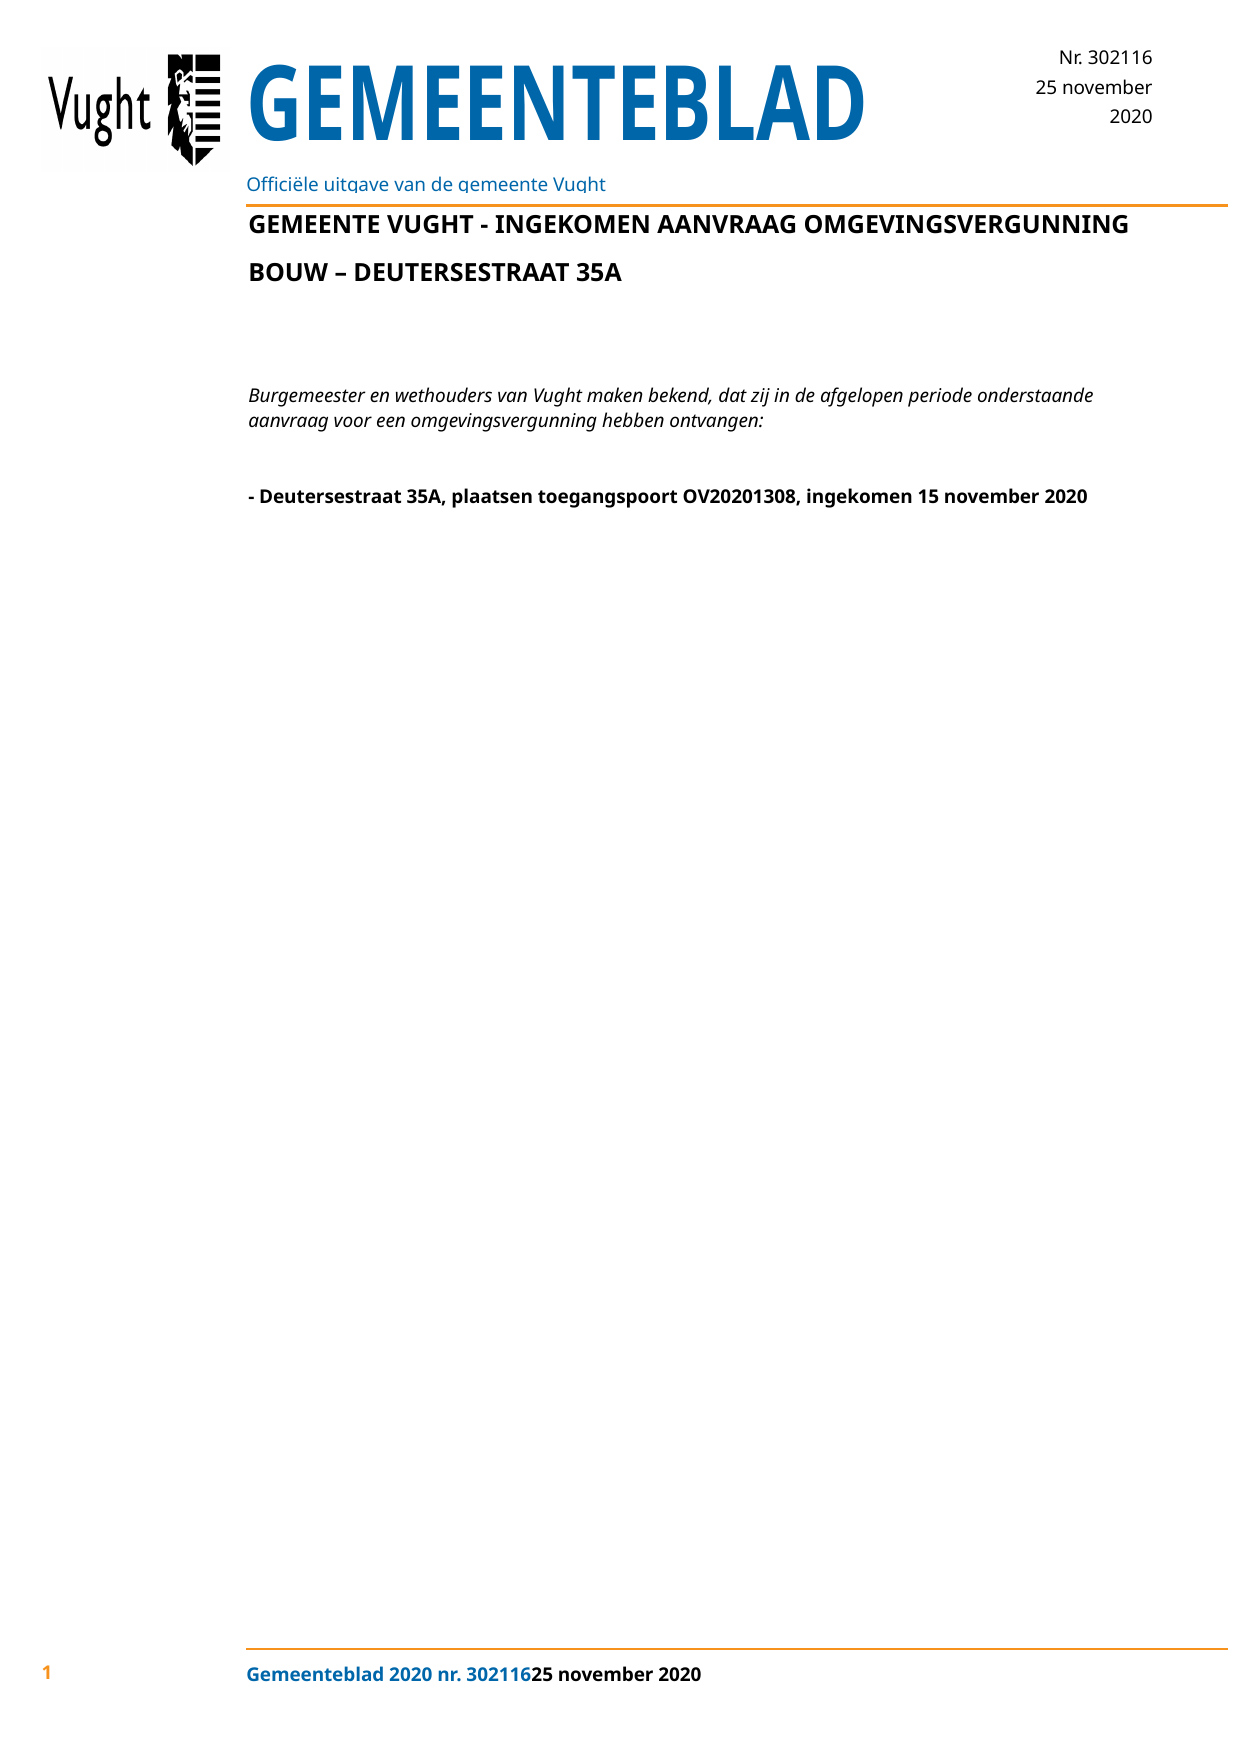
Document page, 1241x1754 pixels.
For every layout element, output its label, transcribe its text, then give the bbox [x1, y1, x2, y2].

text Burgemeester en wethouders van Vught maken bekend, dat zij in de afgelopen periode onderstaande aanvraag voor een omgevingsvergunning hebben ontvangen: [248, 382, 1152, 433]
text GEMEENTE VUGHT - INGEKOMEN AANVRAAG OMGEVINGSVERGUNNING BOUW – DEUTERSESTRAAT 35A [248, 207, 1152, 288]
picture [41, 47, 231, 172]
text - Deutersestraat 35A, plaatsen toegangspoort OV20201308, ingekomen 15 november 2020 [248, 484, 1152, 509]
